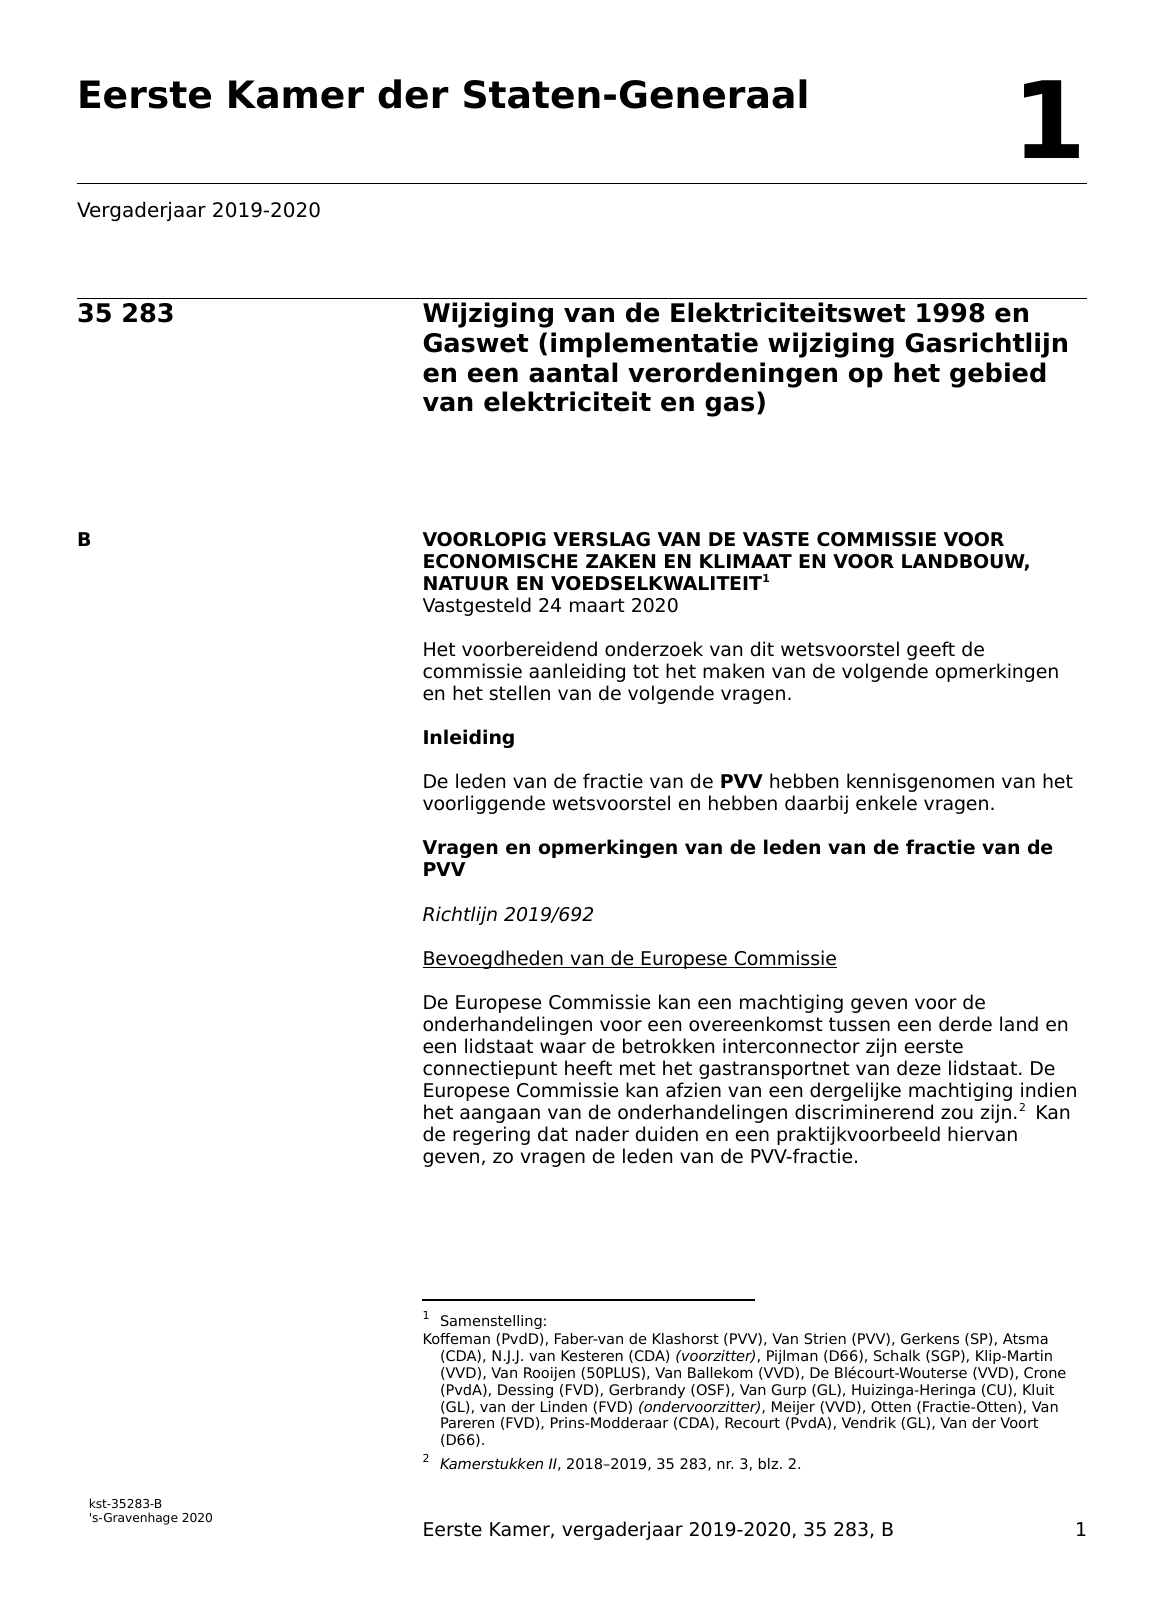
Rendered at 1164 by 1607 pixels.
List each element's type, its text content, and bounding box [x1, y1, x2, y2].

text De Europese Commissie kan een machtiging geven voor de onderhandelingen voor een overeenkomst tussen een derde land en een lidstaat waar de betrokken interconnector zijn eerste connectiepunt heeft met het gastransportnet van deze lidstaat. De Europese Commissie kan afzien van een dergelijke machtiging indien het aangaan van de onderhandelingen discriminerend zou zijn. Kan de regering dat nader duiden en een praktijkvoorbeeld hiervan geven, zo vragen de leden van de PVV-fractie. [422, 992, 1087, 1168]
subtitle Vragen en opmerkingen van de leden van de fractie van de PVV [422, 837, 1087, 881]
text 's-Gravenhage 2020 [88, 1511, 323, 1525]
subtitle Richtlijn 2019/692 [422, 903, 1087, 925]
subtitle B VOORLOPIG VERSLAG VAN DE VASTE COMMISSIE VOOR ECONOMISCHE ZAKEN EN KLIMAAT EN VOOR LANDBOUW, NATUUR EN VOEDSELKWALITEIT [77, 529, 1087, 595]
table_header 1 [886, 59, 1087, 183]
text Samenstelling: [422, 1309, 1087, 1331]
text Vastgesteld 24 maart 2020 [422, 595, 1087, 617]
subtitle Bevoegdheden van de Europese Commissie [422, 948, 1087, 969]
table_header Eerste Kamer der Staten-Generaal [77, 59, 886, 183]
text kst-35283-B [88, 1497, 323, 1511]
text Kamerstukken II, 2018–2019, 35 283, nr. 3, blz. 2. [422, 1452, 1087, 1474]
text Koffeman (PvdD), Faber-van de Klashorst (PVV), Van Strien (PVV), Gerkens (SP), Atsma (CDA), N.J.J. van Kesteren (CDA) (voorzitter), Pijlman (D66), Schalk (SGP), Klip-Martin (VVD), Van Rooijen (50PLUS), Van Ballekom (VVD), De Blécourt-Wouterse (VVD), Crone (PvdA), Dessing (FVD), Gerbrandy (OSF), Van Gurp (GL), Huizinga-Heringa (CU), Kluit (GL), van der Linden (FVD) (ondervoorzitter), Meijer (VVD), Otten (Fractie-Otten), Van Pareren (FVD), Prins-Modderaar (CDA), Recourt (PvdA), Vendrik (GL), Van der Voort (D66). [422, 1331, 1087, 1449]
table_cell Vergaderjaar 2019-2020 [77, 184, 1087, 298]
text De leden van de fractie van de PVV hebben kennisgenomen van het voorliggende wetsvoorstel en hebben daarbij enkele vragen. [422, 771, 1087, 815]
subtitle Inleiding [422, 727, 1087, 749]
text Het voorbereidend onderzoek van dit wetsvoorstel geeft de commissie aanleiding tot het maken van de volgende opmerkingen en het stellen van de volgende vragen. [422, 639, 1087, 705]
subtitle 35 283 Wijziging van de Elektriciteitswet 1998 en Gaswet (implementatie wijziging Gasrichtlijn en een aantal verordeningen op het gebied van elektriciteit en gas) [77, 299, 1087, 418]
